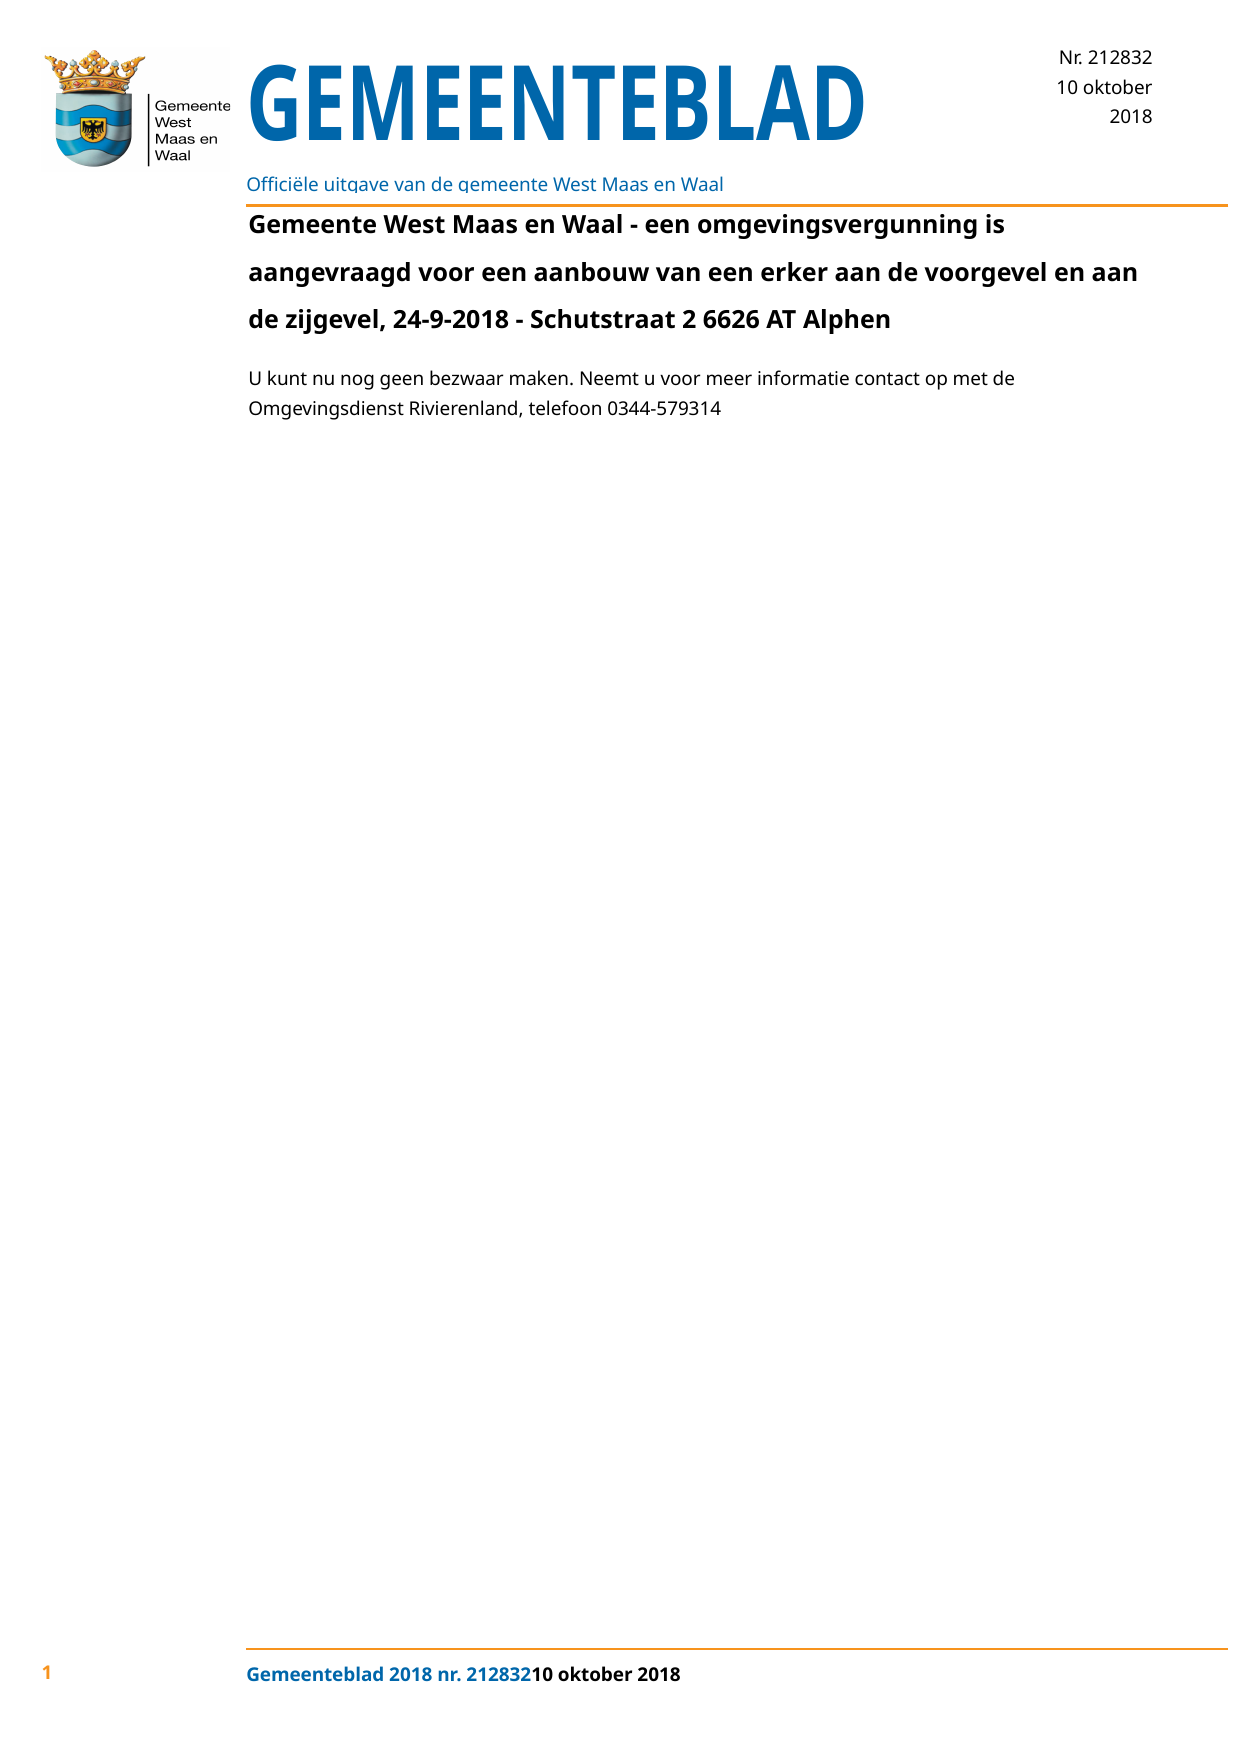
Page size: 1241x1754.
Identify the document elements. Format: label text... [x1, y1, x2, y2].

text Gemeente West Maas en Waal - een omgevingsvergunning is aangevraagd voor een aanbouw van een erker aan de voorgevel en aan de zijgevel, 24-9-2018 - Schutstraat 2 6626 AT Alphen [248, 207, 1152, 336]
picture [41, 47, 231, 172]
text U kunt nu nog geen bezwaar maken. Neemt u voor meer informatie contact op met de Omgevingsdienst Rivierenland, telefoon 0344-579314 [248, 366, 1152, 421]
